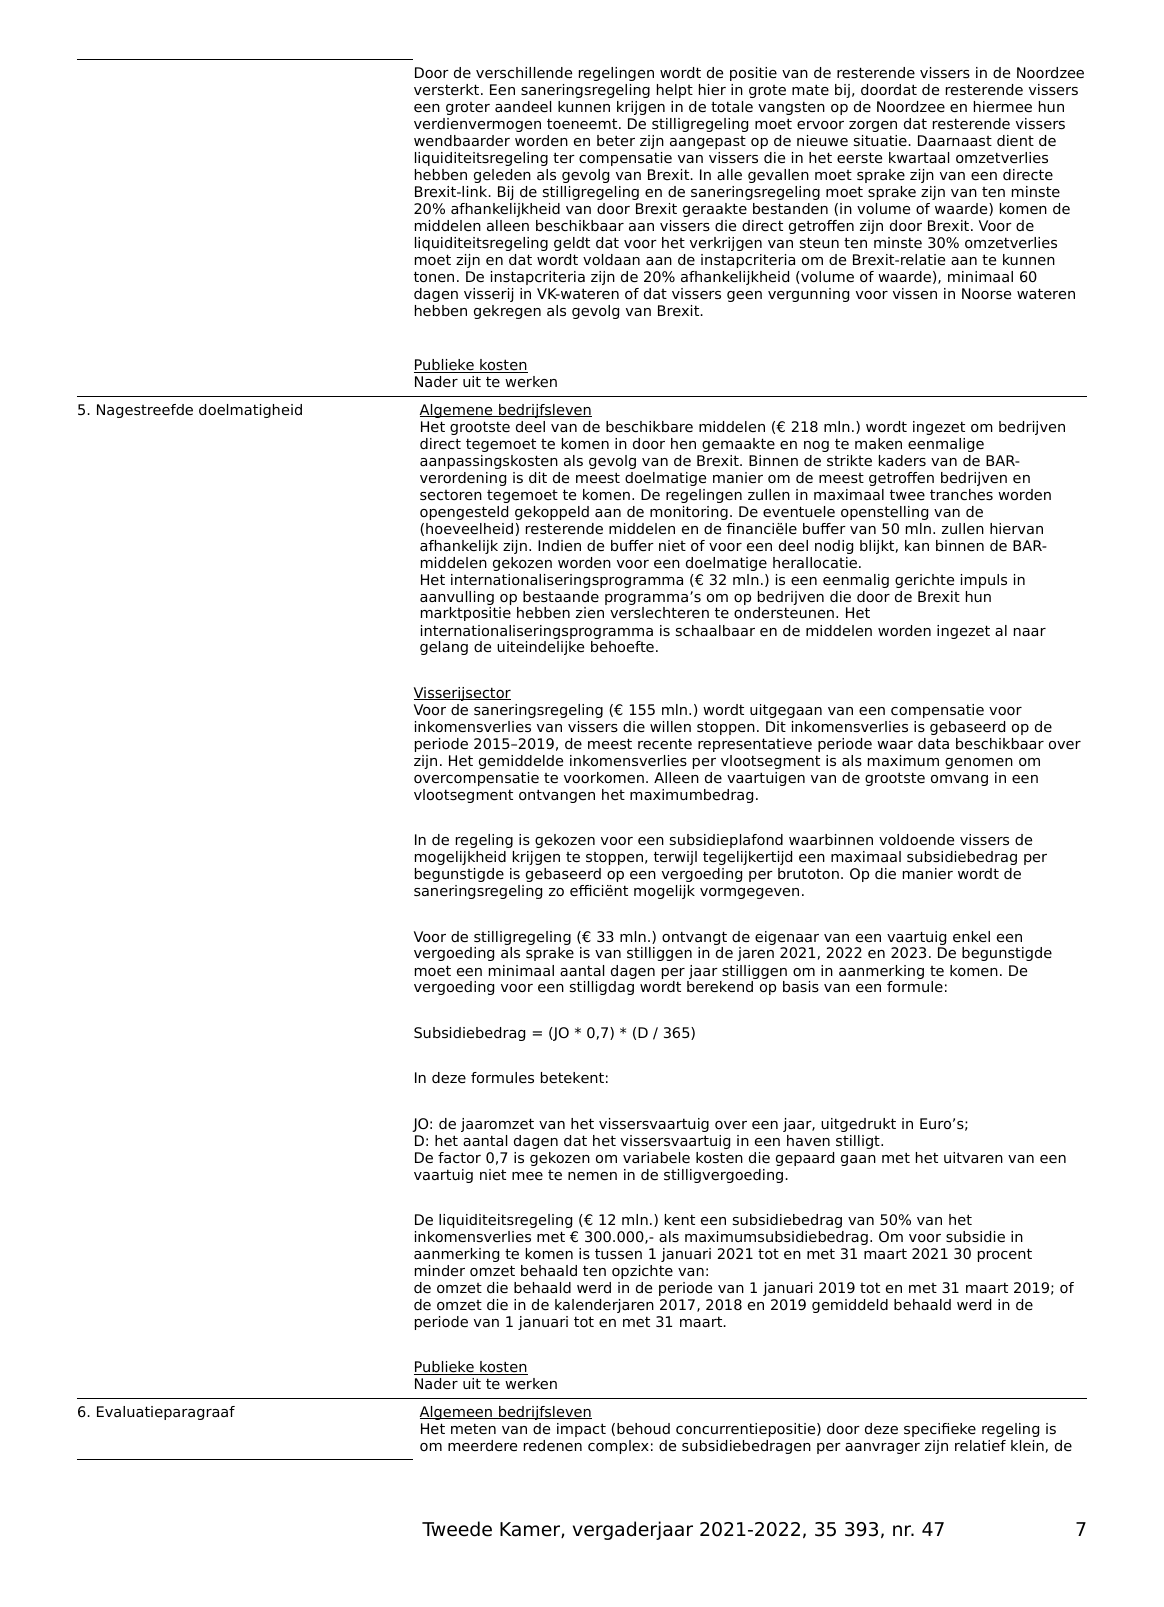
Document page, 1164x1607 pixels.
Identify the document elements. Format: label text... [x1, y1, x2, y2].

table_cell Publieke kosten Nader uit te werken [413, 352, 1087, 396]
table_cell [413, 1001, 1087, 1024]
table_cell 5. Nagestreefde doelmatigheid [77, 397, 413, 1398]
table_cell [413, 808, 1087, 831]
table_cell Voor de stilligregeling (€ 33 mln.) ontvangt de eigenaar van een vaartuig enkel een vergoeding als sprake is van stilliggen in de jaren 2021, 2022 en 2023. De begunstigde moet een minimaal aantal dagen per jaar stilliggen om in aanmerking te komen. De vergoeding voor een stilligdag wordt berekend op basis van een formule: [413, 928, 1087, 1001]
table_cell [413, 1336, 1087, 1358]
table_cell De liquiditeitsregeling (€ 12 mln.) kent een subsidiebedrag van 50% van het inkomensverlies met € 300.000,- als maximumsubsidiebedrag. Om voor subsidie in aanmerking te komen is tussen 1 januari 2021 tot en met 31 maart 2021 30 procent minder omzet behaald ten opzichte van: de omzet die behaald werd in de periode van 1 januari 2019 tot en met 31 maart 2019; of de omzet die in de kalenderjaren 2017, 2018 en 2019 gemiddeld behaald werd in de periode van 1 januari tot en met 31 maart. [413, 1211, 1087, 1336]
table_cell [77, 60, 413, 396]
table_cell Algemeen bedrijfsleven Het meten van de impact (behoud concurrentiepositie) door deze specifieke regeling is om meerdere redenen complex: de subsidiebedragen per aanvrager zijn relatief klein, de [413, 1399, 1087, 1459]
table_cell Visserijsector Voor de saneringsregeling (€ 155 mln.) wordt uitgegaan van een compensatie voor inkomensverlies van vissers die willen stoppen. Dit inkomensverlies is gebaseerd op de periode 2015–2019, de meest recente representatieve periode waar data beschikbaar over zijn. Het gemiddelde inkomensverlies per vlootsegment is als maximum genomen om overcompensatie te voorkomen. Alleen de vaartuigen van de grootste omvang in een vlootsegment ontvangen het maximumbedrag. [413, 684, 1087, 808]
table_cell Algemene bedrijfsleven Het grootste deel van de beschikbare middelen (€ 218 mln.) wordt ingezet om bedrijven direct tegemoet te komen in door hen gemaakte en nog te maken eenmalige aanpassingskosten als gevolg van de Brexit. Binnen de strikte kaders van de BAR-verordening is dit de meest doelmatige manier om de meest getroffen bedrijven en sectoren tegemoet te komen. De regelingen zullen in maximaal twee tranches worden opengesteld gekoppeld aan de monitoring. De eventuele openstelling van de (hoeveelheid) resterende middelen en de financiële buffer van 50 mln. zullen hiervan afhankelijk zijn. Indien de buffer niet of voor een deel nodig blijkt, kan binnen de BAR-middelen gekozen worden voor een doelmatige herallocatie. Het internationaliseringsprogramma (€ 32 mln.) is een eenmalig gerichte impuls in aanvulling op bestaande programma’s om op bedrijven die door de Brexit hun marktpositie hebben zien verslechteren te ondersteunen. Het internationaliseringsprogramma is schaalbaar en de middelen worden ingezet al naar gelang de uiteindelijke behoefte. [413, 397, 1087, 661]
table_cell JO: de jaaromzet van het vissersvaartuig over een jaar, uitgedrukt in Euro’s; D: het aantal dagen dat het vissersvaartuig in een haven stilligt. De factor 0,7 is gekozen om variabele kosten die gepaard gaan met het uitvaren van een vaartuig niet mee te nemen in de stilligvergoeding. [413, 1115, 1087, 1188]
table_cell Door de verschillende regelingen wordt de positie van de resterende vissers in de Noordzee versterkt. Een saneringsregeling helpt hier in grote mate bij, doordat de resterende vissers een groter aandeel kunnen krijgen in de totale vangsten op de Noordzee en hiermee hun verdienvermogen toeneemt. De stilligregeling moet ervoor zorgen dat resterende vissers wendbaarder worden en beter zijn aangepast op de nieuwe situatie. Daarnaast dient de liquiditeitsregeling ter compensatie van vissers die in het eerste kwartaal omzetverlies hebben geleden als gevolg van Brexit. In alle gevallen moet sprake zijn van een directe Brexit-link. Bij de stilligregeling en de saneringsregeling moet sprake zijn van ten minste 20% afhankelijkheid van door Brexit geraakte bestanden (in volume of waarde) komen de middelen alleen beschikbaar aan vissers die direct getroffen zijn door Brexit. Voor de liquiditeitsregeling geldt dat voor het verkrijgen van steun ten minste 30% omzetverlies moet zijn en dat wordt voldaan aan de instapcriteria om de Brexit-relatie aan te kunnen tonen. De instapcriteria zijn de 20% afhankelijkheid (volume of waarde), minimaal 60 dagen visserij in VK-wateren of dat vissers geen vergunning voor vissen in Noorse wateren hebben gekregen als gevolg van Brexit. [413, 59, 1087, 324]
table_cell Subsidiebedrag = (JO * 0,7) * (D / 365) [413, 1024, 1087, 1046]
table_cell [413, 661, 1087, 684]
table_cell In de regeling is gekozen voor een subsidieplafond waarbinnen voldoende vissers de mogelijkheid krijgen te stoppen, terwijl tegelijkertijd een maximaal subsidiebedrag per begunstigde is gebaseerd op een vergoeding per brutoton. Op die manier wordt de saneringsregeling zo efficiënt mogelijk vormgegeven. [413, 831, 1087, 905]
table_cell [413, 905, 1087, 927]
table_cell [413, 1188, 1087, 1211]
table_cell [413, 1046, 1087, 1069]
table_cell [413, 324, 1087, 352]
table_cell 6. Evaluatieparagraaf [77, 1399, 413, 1459]
table_cell Publieke kosten Nader uit te werken [413, 1358, 1087, 1398]
table_cell In deze formules betekent: [413, 1069, 1087, 1092]
table_cell [413, 1092, 1087, 1114]
